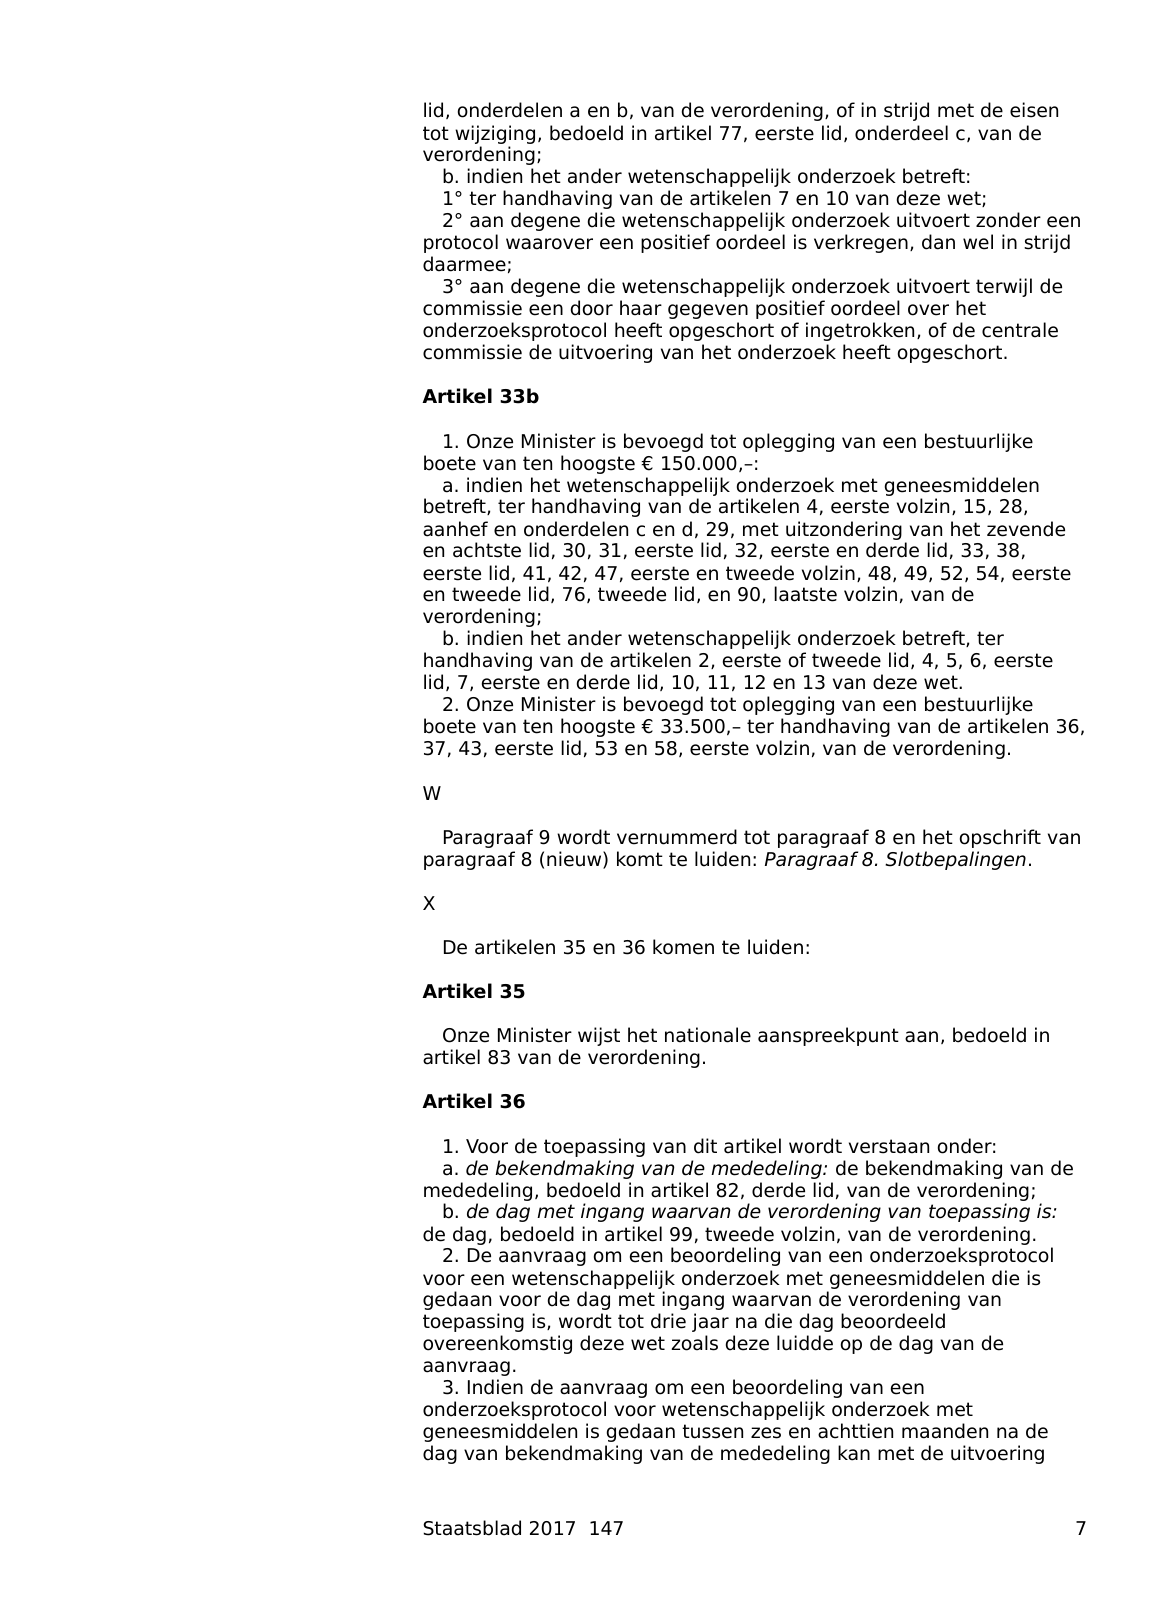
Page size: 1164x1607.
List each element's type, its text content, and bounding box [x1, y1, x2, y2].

text 2. Onze Minister is bevoegd tot oplegging van een bestuurlijke boete van ten hoogste € 33.500,– ter handhaving van de artikelen 36, 37, 43, eerste lid, 53 en 58, eerste volzin, van de verordening. [422, 694, 1087, 760]
text De artikelen 35 en 36 komen te luiden: [422, 937, 1087, 959]
text 2° aan degene die wetenschappelijk onderzoek uitvoert zonder een protocol waarover een positief oordeel is verkregen, dan wel in strijd daarmee; [422, 210, 1087, 276]
text b. de dag met ingang waarvan de verordening van toepassing is: de dag, bedoeld in artikel 99, tweede volzin, van de verordening. [422, 1201, 1087, 1245]
text b. indien het ander wetenschappelijk onderzoek betreft, ter handhaving van de artikelen 2, eerste of tweede lid, 4, 5, 6, eerste lid, 7, eerste en derde lid, 10, 11, 12 en 13 van deze wet. [422, 628, 1087, 694]
text lid, onderdelen a en b, van de verordening, of in strijd met de eisen tot wijziging, bedoeld in artikel 77, eerste lid, onderdeel c, van de verordening; [422, 100, 1087, 166]
text W [422, 782, 1087, 804]
text a. indien het wetenschappelijk onderzoek met geneesmiddelen betreft, ter handhaving van de artikelen 4, eerste volzin, 15, 28, aanhef en onderdelen c en d, 29, met uitzondering van het zevende en achtste lid, 30, 31, eerste lid, 32, eerste en derde lid, 33, 38, eerste lid, 41, 42, 47, eerste en tweede volzin, 48, 49, 52, 54, eerste en tweede lid, 76, tweede lid, en 90, laatste volzin, van de verordening; [422, 474, 1087, 628]
text 2. De aanvraag om een beoordeling van een onderzoeksprotocol voor een wetenschappelijk onderzoek met geneesmiddelen die is gedaan voor de dag met ingang waarvan de verordening van toepassing is, wordt tot drie jaar na die dag beoordeeld overeenkomstig deze wet zoals deze luidde op de dag van de aanvraag. [422, 1245, 1087, 1377]
subtitle Artikel 36 [422, 1091, 1087, 1113]
text a. de bekendmaking van de mededeling: de bekendmaking van de mededeling, bedoeld in artikel 82, derde lid, van de verordening; [422, 1157, 1087, 1201]
subtitle Artikel 35 [422, 981, 1087, 1003]
text 1. Voor de toepassing van dit artikel wordt verstaan onder: [422, 1136, 1087, 1157]
text 3. Indien de aanvraag om een beoordeling van een onderzoeksprotocol voor wetenschappelijk onderzoek met geneesmiddelen is gedaan tussen zes en achttien maanden na de dag van bekendmaking van de mededeling kan met de uitvoering [422, 1377, 1087, 1465]
text 3° aan degene die wetenschappelijk onderzoek uitvoert terwijl de commissie een door haar gegeven positief oordeel over het onderzoeksprotocol heeft opgeschort of ingetrokken, of de centrale commissie de uitvoering van het onderzoek heeft opgeschort. [422, 276, 1087, 364]
text b. indien het ander wetenschappelijk onderzoek betreft: [422, 166, 1087, 188]
text 1. Onze Minister is bevoegd tot oplegging van een bestuurlijke boete van ten hoogste € 150.000,–: [422, 431, 1087, 474]
text 1° ter handhaving van de artikelen 7 en 10 van deze wet; [422, 188, 1087, 210]
text Onze Minister wijst het nationale aanspreekpunt aan, bedoeld in artikel 83 van de verordening. [422, 1025, 1087, 1069]
subtitle Artikel 33b [422, 386, 1087, 408]
text Paragraaf 9 wordt vernummerd tot paragraaf 8 en het opschrift van paragraaf 8 (nieuw) komt te luiden: Paragraaf 8. Slotbepalingen. [422, 827, 1087, 871]
text X [422, 893, 1087, 915]
